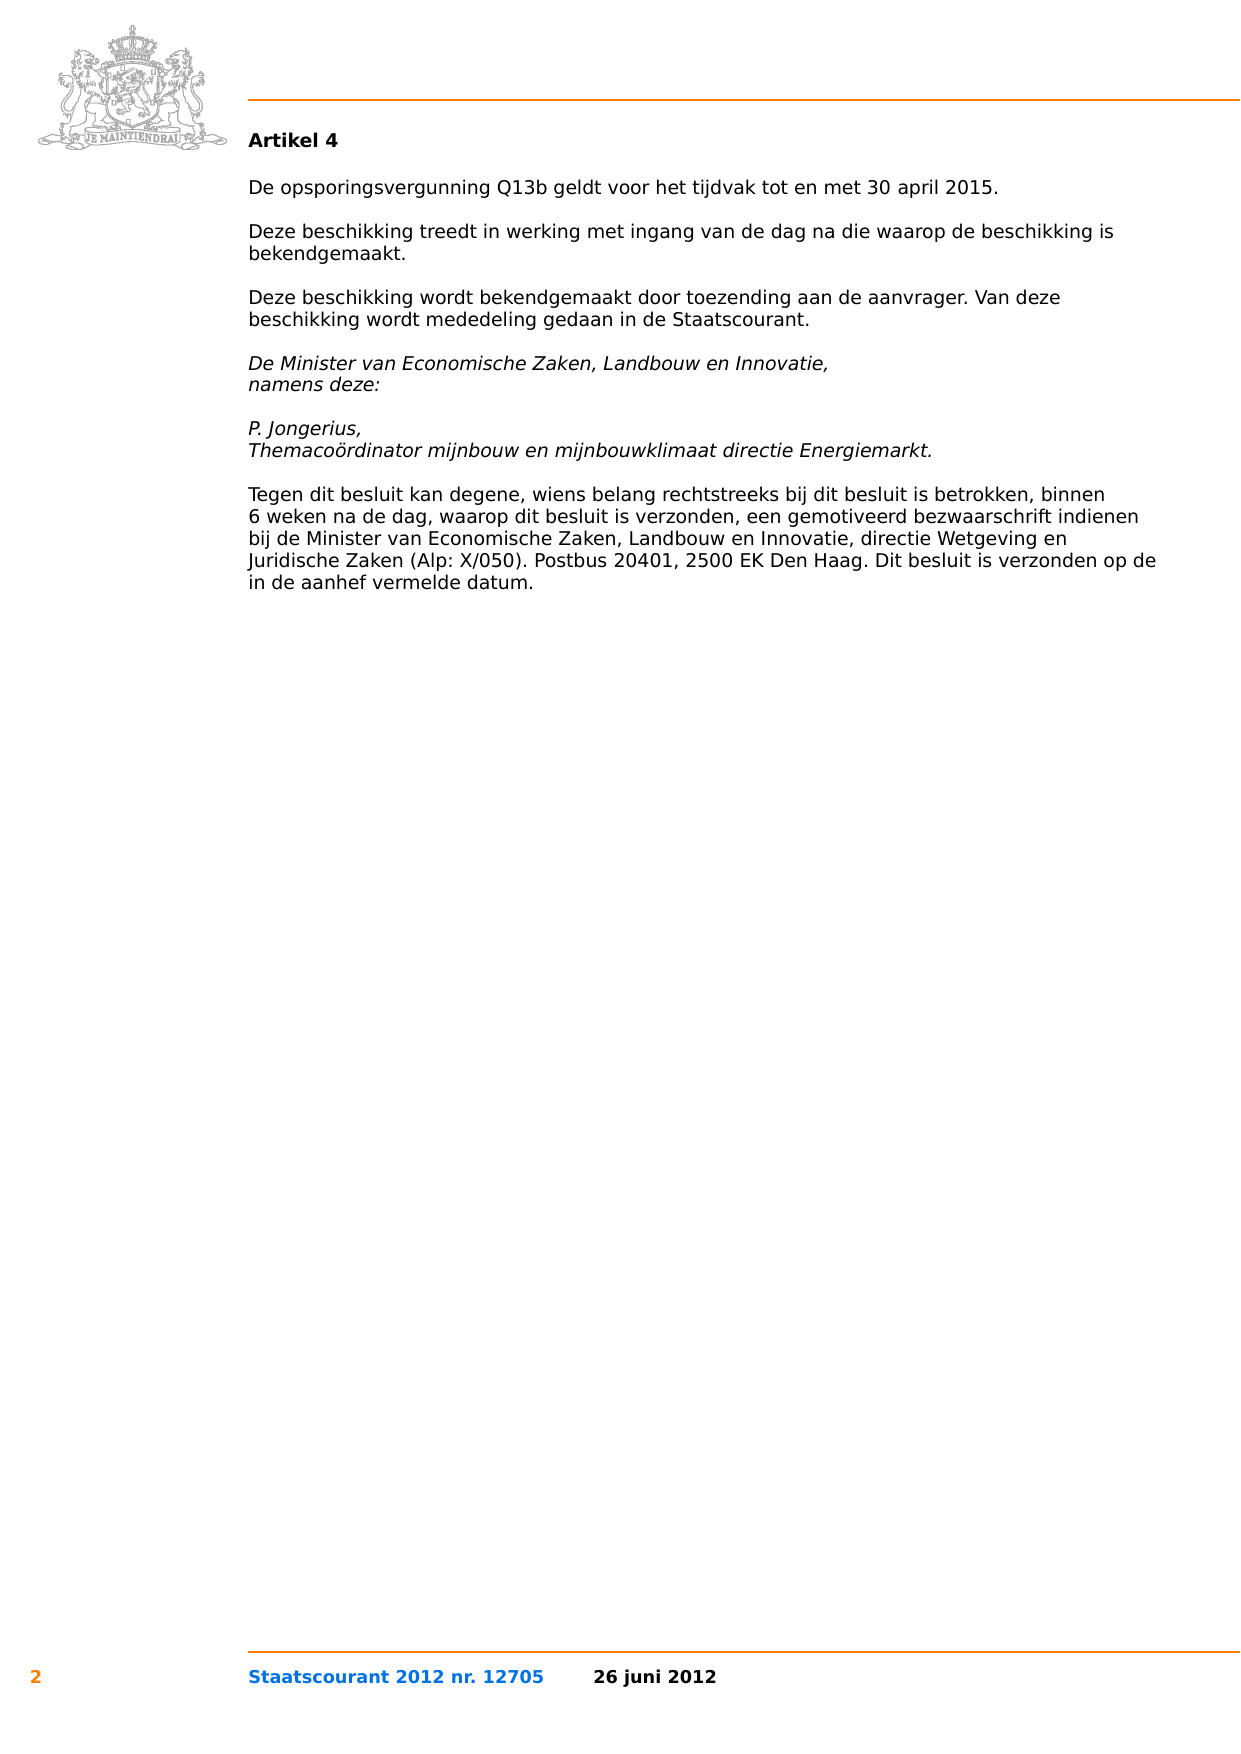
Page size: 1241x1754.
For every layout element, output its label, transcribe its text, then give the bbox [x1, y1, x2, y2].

text De Minister van Economische Zaken, Landbouw en Innovatie, namens deze: P. Jongerius, Themacoördinator mijnbouw en mijnbouwklimaat directie Energiemarkt. [248, 352, 1163, 462]
text Deze beschikking wordt bekendgemaakt door toezending aan de aanvrager. Van deze beschikking wordt mededeling gedaan in de Staatscourant. [248, 287, 1163, 331]
subtitle Artikel 4 [248, 130, 1163, 152]
picture [38, 25, 227, 150]
text Tegen dit besluit kan degene, wiens belang rechtstreeks bij dit besluit is betrokken, binnen 6 weken na de dag, waarop dit besluit is verzonden, een gemotiveerd bezwaarschrift indienen bij de Minister van Economische Zaken, Landbouw en Innovatie, directie Wetgeving en Juridische Zaken (Alp: X/050). Postbus 20401, 2500 EK Den Haag. Dit besluit is verzonden op de in de aanhef vermelde datum. [248, 484, 1163, 594]
text Deze beschikking treedt in werking met ingang van de dag na die waarop de beschikking is bekendgemaakt. [248, 221, 1163, 265]
text De opsporingsvergunning Q13b geldt voor het tijdvak tot en met 30 april 2015. [248, 177, 1163, 199]
